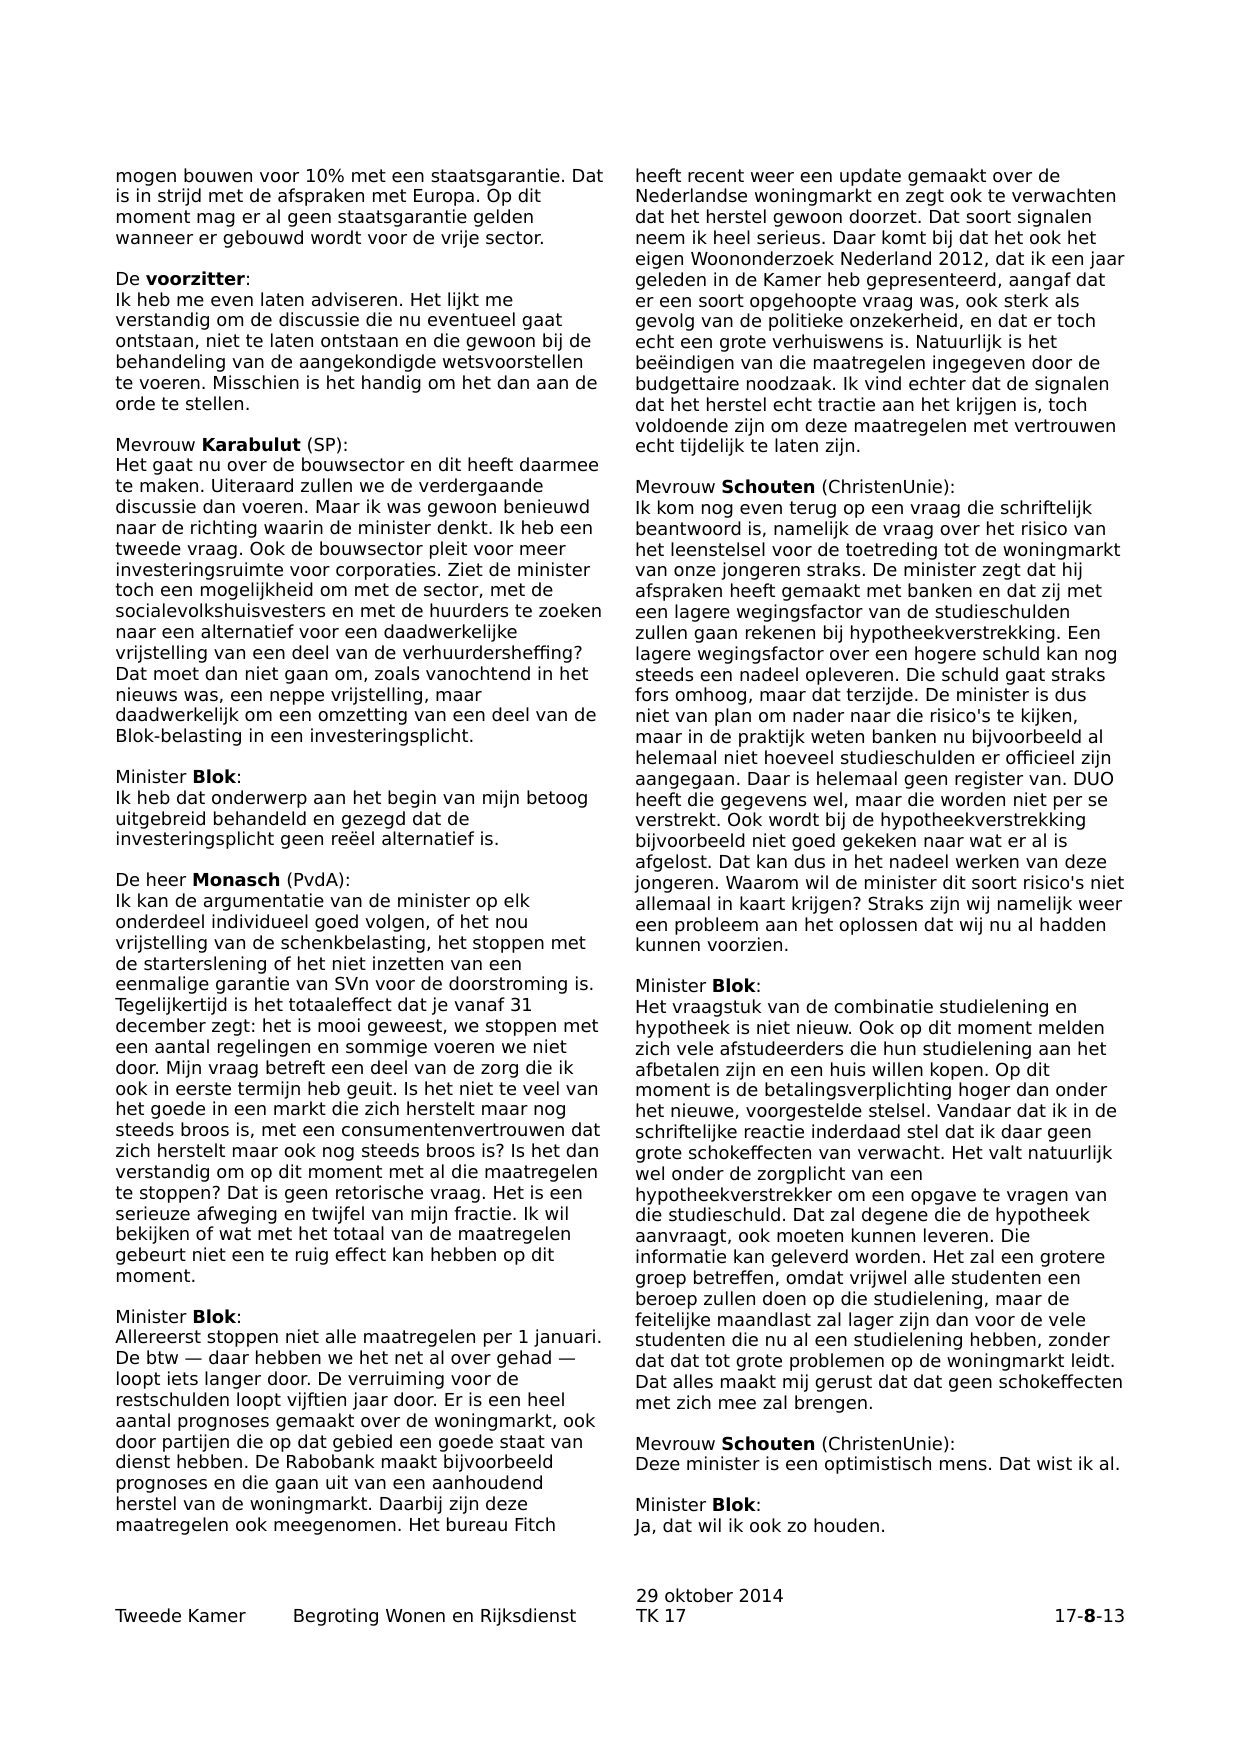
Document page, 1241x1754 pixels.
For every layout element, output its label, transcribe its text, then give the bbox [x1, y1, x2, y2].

text Minister Blok: [115, 1307, 605, 1327]
text Deze minister is een optimistisch mens. Dat wist ik al. [635, 1454, 1125, 1475]
text Ik kom nog even terug op een vraag die schriftelijk beantwoord is, namelijk de vraag over het risico van het leenstelsel voor de toetreding tot de woningmarkt van onze jongeren straks. De minister zegt dat hij afspraken heeft gemaakt met banken en dat zij met een lagere wegingsfactor van de studieschulden zullen gaan rekenen bij hypotheekverstrekking. Een lagere wegingsfactor over een hogere schuld kan nog steeds een nadeel opleveren. Die schuld gaat straks fors omhoog, maar dat terzijde. De minister is dus niet van plan om nader naar die risico's te kijken, maar in de praktijk weten banken nu bijvoorbeeld al helemaal niet hoeveel studieschulden er officieel zijn aangegaan. Daar is helemaal geen register van. DUO heeft die gegevens wel, maar die worden niet per se verstrekt. Ook wordt bij de hypotheekverstrekking bijvoorbeeld niet goed gekeken naar wat er al is afgelost. Dat kan dus in het nadeel werken van deze jongeren. Waarom wil de minister dit soort risico's niet allemaal in kaart krijgen? Straks zijn wij namelijk weer een probleem aan het oplossen dat wij nu al hadden kunnen voorzien. [635, 498, 1125, 956]
text Ik heb me even laten adviseren. Het lijkt me verstandig om de discussie die nu eventueel gaat ontstaan, niet te laten ontstaan en die gewoon bij de behandeling van de aangekondigde wetsvoorstellen te voeren. Misschien is het handig om het dan aan de orde te stellen. [115, 289, 605, 414]
text Allereerst stoppen niet alle maatregelen per 1 januari. De btw — daar hebben we het net al over gehad — loopt iets langer door. De verruiming voor de restschulden loopt vijftien jaar door. Er is een heel aantal prognoses gemaakt over de woningmarkt, ook door partijen die op dat gebied een goede staat van dienst hebben. De Rabobank maakt bijvoorbeeld prognoses en die gaan uit van een aanhoudend herstel van de woningmarkt. Daarbij zijn deze maatregelen ook meegenomen. Het bureau Fitch [115, 1327, 605, 1536]
text Minister Blok: [115, 767, 605, 787]
text Minister Blok: [635, 976, 1125, 997]
text De voorzitter: [115, 269, 605, 289]
text mogen bouwen voor 10% met een staatsgarantie. Dat is in strijd met de afspraken met Europa. Op dit moment mag er al geen staatsgarantie gelden wanneer er gebouwd wordt voor de vrije sector. [115, 165, 605, 249]
text heeft recent weer een update gemaakt over de Nederlandse woningmarkt en zegt ook te verwachten dat het herstel gewoon doorzet. Dat soort signalen neem ik heel serieus. Daar komt bij dat het ook het eigen Woononderzoek Nederland 2012, dat ik een jaar geleden in de Kamer heb gepresenteerd, aangaf dat er een soort opgehoopte vraag was, ook sterk als gevolg van de politieke onzekerheid, en dat er toch echt een grote verhuiswens is. Natuurlijk is het beëindigen van die maatregelen ingegeven door de budgettaire noodzaak. Ik vind echter dat de signalen dat het herstel echt tractie aan het krijgen is, toch voldoende zijn om deze maatregelen met vertrouwen echt tijdelijk te laten zijn. [635, 165, 1125, 457]
text Minister Blok: [635, 1495, 1125, 1516]
text Mevrouw Karabulut (SP): [115, 434, 605, 455]
text Mevrouw Schouten (ChristenUnie): [635, 1433, 1125, 1454]
text Ik kan de argumentatie van de minister op elk onderdeel individueel goed volgen, of het nou vrijstelling van de schenkbelasting, het stoppen met de starterslening of het niet inzetten van een eenmalige garantie van SVn voor de doorstroming is. Tegelijkertijd is het totaaleffect dat je vanaf 31 december zegt: het is mooi geweest, we stoppen met een aantal regelingen en sommige voeren we niet door. Mijn vraag betreft een deel van de zorg die ik ook in eerste termijn heb geuit. Is het niet te veel van het goede in een markt die zich herstelt maar nog steeds broos is, met een consumentenvertrouwen dat zich herstelt maar ook nog steeds broos is? Is het dan verstandig om op dit moment met al die maatregelen te stoppen? Dat is geen retorische vraag. Het is een serieuze afweging en twijfel van mijn fractie. Ik wil bekijken of wat met het totaal van de maatregelen gebeurt niet een te ruig effect kan hebben op dit moment. [115, 891, 605, 1287]
text De heer Monasch (PvdA): [115, 870, 605, 891]
text Het gaat nu over de bouwsector en dit heeft daarmee te maken. Uiteraard zullen we de verdergaande discussie dan voeren. Maar ik was gewoon benieuwd naar de richting waarin de minister denkt. Ik heb een tweede vraag. Ook de bouwsector pleit voor meer investeringsruimte voor corporaties. Ziet de minister toch een mogelijkheid om met de sector, met de socialevolkshuisvesters en met de huurders te zoeken naar een alternatief voor een daadwerkelijke vrijstelling van een deel van de verhuurdersheffing? Dat moet dan niet gaan om, zoals vanochtend in het nieuws was, een neppe vrijstelling, maar daadwerkelijk om een omzetting van een deel van de Blok-belasting in een investeringsplicht. [115, 455, 605, 747]
text Ik heb dat onderwerp aan het begin van mijn betoog uitgebreid behandeld en gezegd dat de investeringsplicht geen reëel alternatief is. [115, 787, 605, 850]
text Mevrouw Schouten (ChristenUnie): [635, 477, 1125, 498]
text Ja, dat wil ik ook zo houden. [635, 1516, 1125, 1537]
text Het vraagstuk van de combinatie studielening en hypotheek is niet nieuw. Ook op dit moment melden zich vele afstudeerders die hun studielening aan het afbetalen zijn en een huis willen kopen. Op dit moment is de betalingsverplichting hoger dan onder het nieuwe, voorgestelde stelsel. Vandaar dat ik in de schriftelijke reactie inderdaad stel dat ik daar geen grote schokeffecten van verwacht. Het valt natuurlijk wel onder de zorgplicht van een hypotheekverstrekker om een opgave te vragen van die studieschuld. Dat zal degene die de hypotheek aanvraagt, ook moeten kunnen leveren. Die informatie kan geleverd worden. Het zal een grotere groep betreffen, omdat vrijwel alle studenten een beroep zullen doen op die studielening, maar de feitelijke maandlast zal lager zijn dan voor de vele studenten die nu al een studielening hebben, zonder dat dat tot grote problemen op de woningmarkt leidt. Dat alles maakt mij gerust dat dat geen schokeffecten met zich mee zal brengen. [635, 997, 1125, 1413]
